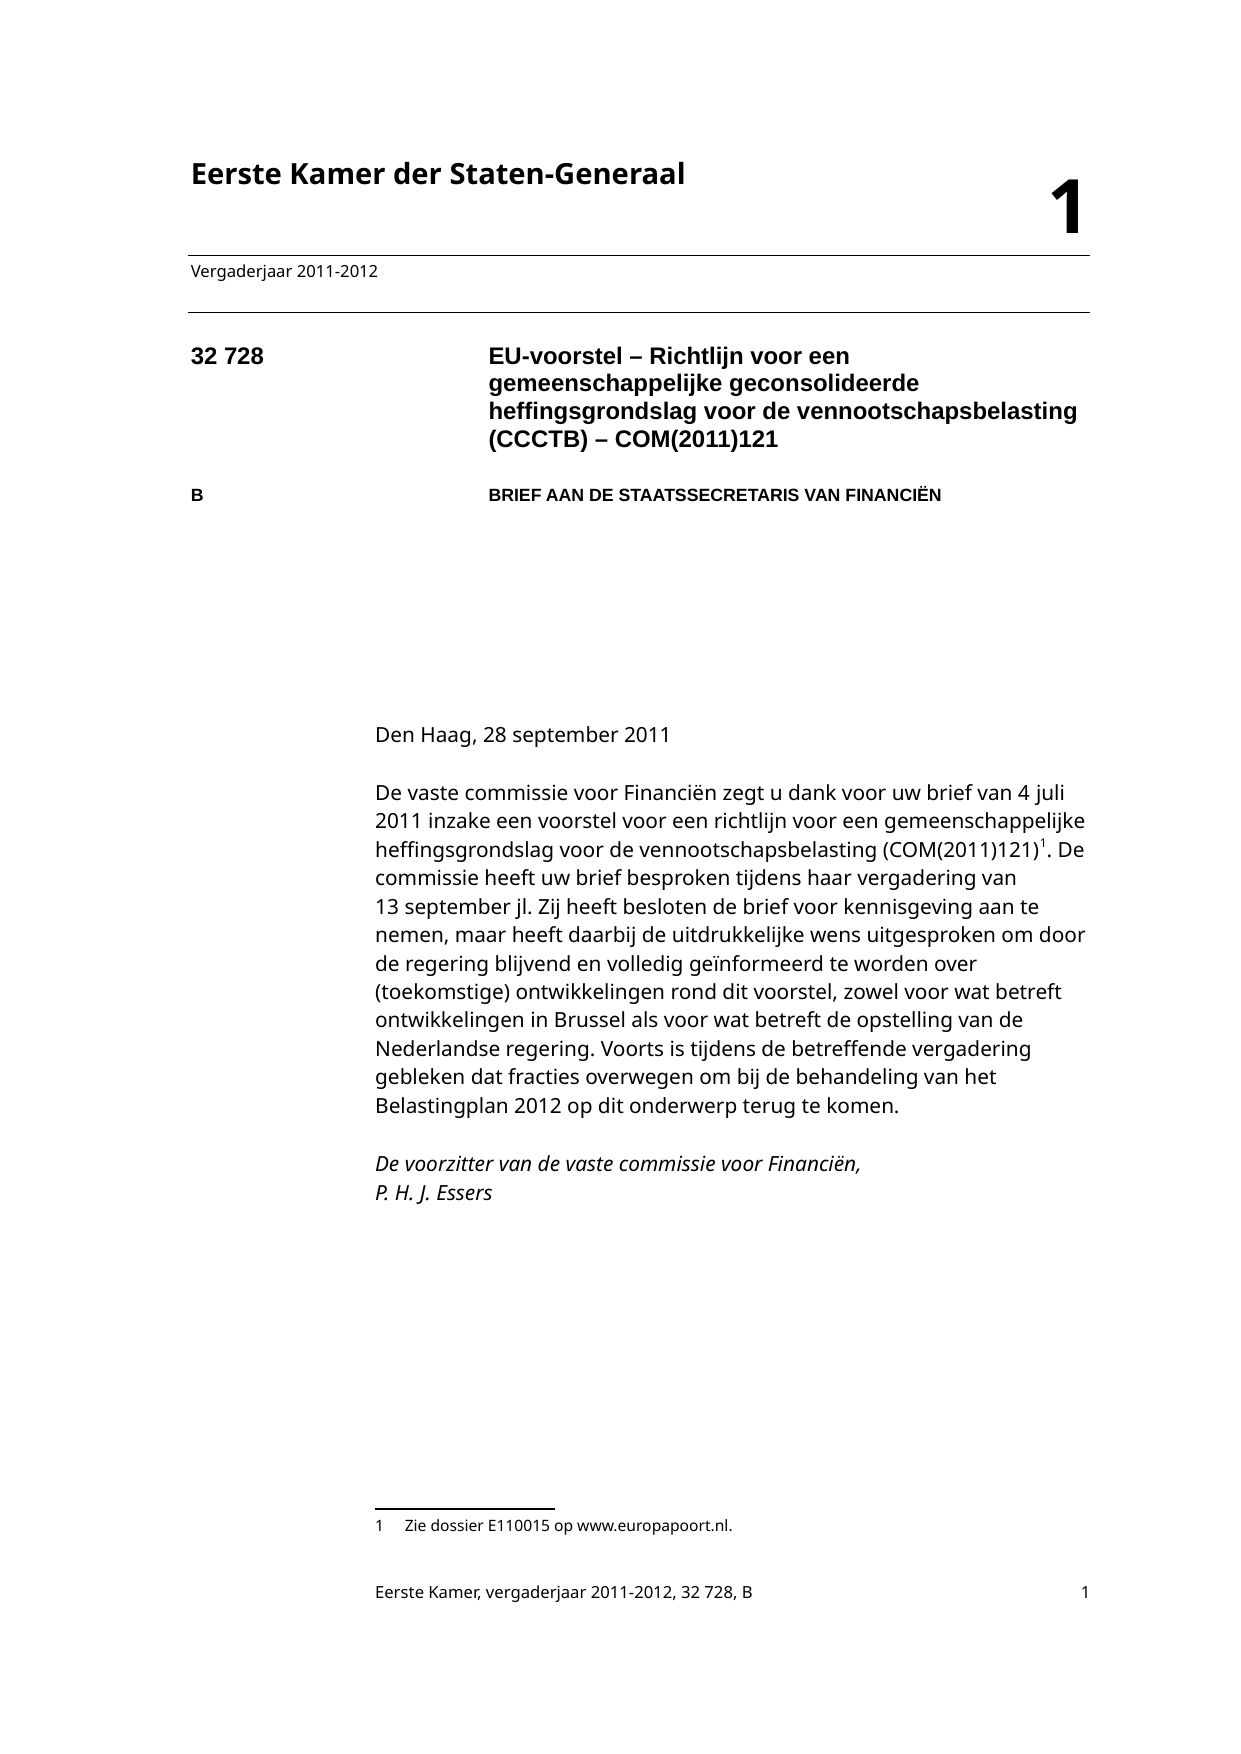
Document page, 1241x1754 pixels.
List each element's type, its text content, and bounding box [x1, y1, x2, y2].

table_header 1 [910, 150, 1090, 255]
table_cell [485, 313, 1090, 339]
table_cell EU-voorstel – Richtlijn voor een gemeenschappelijke geconsolideerde heffingsgrondslag voor de vennootschapsbelasting (CCCTB) – COM(2011)121 [485, 339, 1090, 482]
table_cell Vergaderjaar 2011-2012 [188, 256, 485, 312]
text Zie dossier E110015 op www.europapoort.nl. [375, 1508, 1090, 1536]
table_cell [188, 313, 485, 339]
table_cell [485, 256, 1090, 312]
table_cell 32 728 [188, 339, 485, 482]
table_cell BRIEF AAN DE STAATSSECRETARIS VAN FINANCIËN [485, 482, 1090, 601]
text De voorzitter van de vaste commissie voor Financiën, [375, 1149, 1090, 1178]
text P. H. J. Essers [375, 1178, 1090, 1206]
text De vaste commissie voor Financiën zegt u dank voor uw brief van 4 juli 2011 inzake een voorstel voor een richtlijn voor een gemeenschappelijke heffingsgrondslag voor de vennootschapsbelasting (COM(2011)121). De commissie heeft uw brief besproken tijdens haar vergadering van 13 september jl. Zij heeft besloten de brief voor kennisgeving aan te nemen, maar heeft daarbij de uitdrukkelijke wens uitgesproken om door de regering blijvend en volledig geïnformeerd te worden over (toekomstige) ontwikkelingen rond dit voorstel, zowel voor wat betreft ontwikkelingen in Brussel als voor wat betreft de opstelling van de Nederlandse regering. Voorts is tijdens de betreffende vergadering gebleken dat fracties overwegen om bij de behandeling van het Belastingplan 2012 op dit onderwerp terug te komen. [375, 778, 1090, 1119]
text Den Haag, 28 september 2011 [375, 720, 1090, 748]
table_cell B [188, 482, 485, 601]
table_header Eerste Kamer der Staten-Generaal [188, 150, 909, 255]
